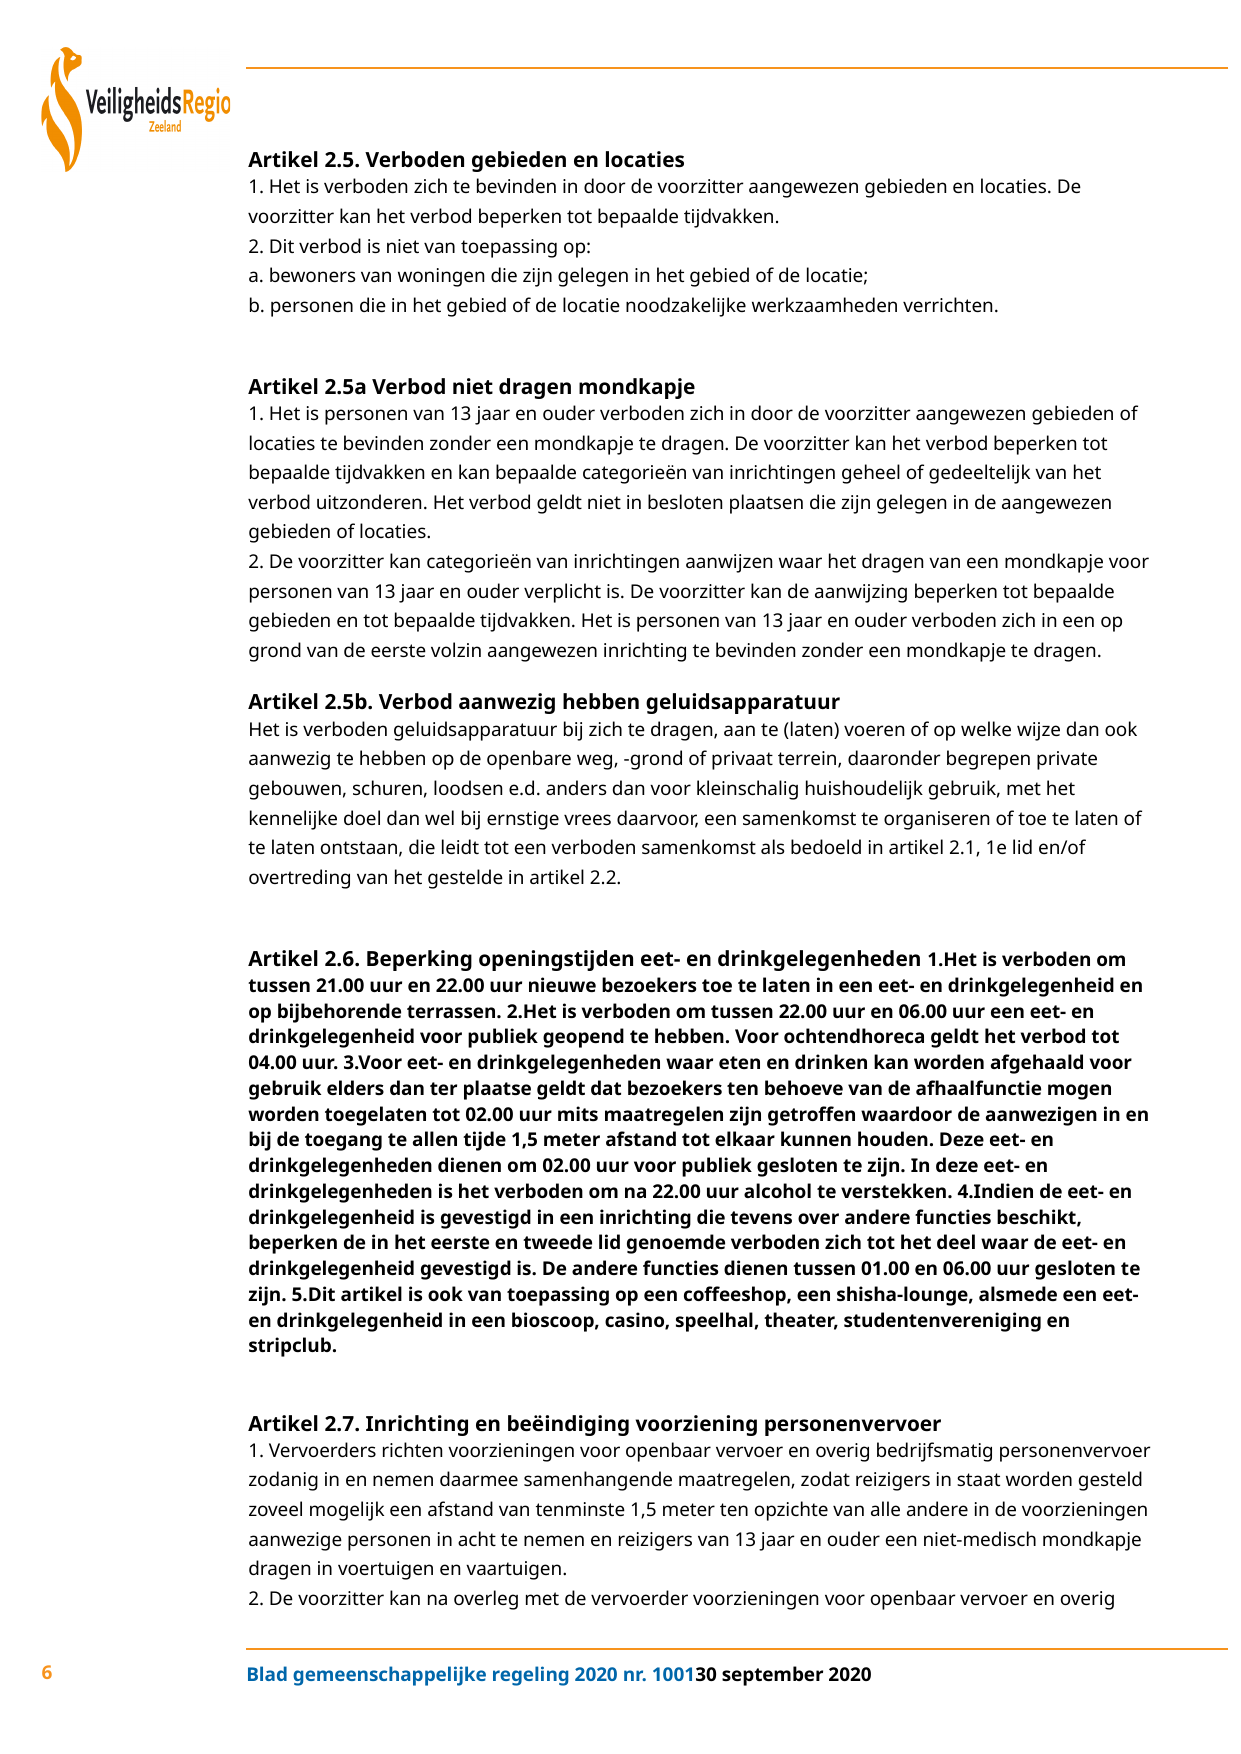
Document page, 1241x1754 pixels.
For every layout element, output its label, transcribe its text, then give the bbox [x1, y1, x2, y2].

text Artikel 2.5b. Verbod aanwezig hebben geluidsapparatuur [248, 687, 1152, 716]
text 1. Vervoerders richten voorzieningen voor openbaar vervoer en overig bedrijfsmatig personenvervoer zodanig in en nemen daarmee samenhangende maatregelen, zodat reizigers in staat worden gesteld zoveel mogelijk een afstand van tenminste 1,5 meter ten opzichte van alle andere in de voorzieningen aanwezige personen in acht te nemen en reizigers van 13 jaar en ouder een niet-medisch mondkapje dragen in voertuigen en vaartuigen. [248, 1437, 1152, 1581]
text Artikel 2.5. Verboden gebieden en locaties [248, 145, 1152, 174]
text Het is verboden geluidsapparatuur bij zich te dragen, aan te (laten) voeren of op welke wijze dan ook aanwezig te hebben op de openbare weg, -grond of privaat terrein, daaronder begrepen private gebouwen, schuren, loodsen e.d. anders dan voor kleinschalig huishoudelijk gebruik, met het kennelijke doel dan wel bij ernstige vrees daarvoor, een samenkomst te organiseren of toe te laten of te laten ontstaan, die leidt tot een verboden samenkomst als bedoeld in artikel 2.1, 1e lid en/of overtreding van het gestelde in artikel 2.2. [248, 716, 1152, 889]
text 1. Het is verboden zich te bevinden in door de voorzitter aangewezen gebieden en locaties. De voorzitter kan het verbod beperken tot bepaalde tijdvakken. [248, 174, 1152, 229]
text 2. Dit verbod is niet van toepassing op: [248, 233, 1152, 258]
text 2. De voorzitter kan categorieën van inrichtingen aanwijzen waar het dragen van een mondkapje voor personen van 13 jaar en ouder verplicht is. De voorzitter kan de aanwijzing beperken tot bepaalde gebieden en tot bepaalde tijdvakken. Het is personen van 13 jaar en ouder verboden zich in een op grond van de eerste volzin aangewezen inrichting te bevinden zonder een mondkapje te dragen. [248, 548, 1152, 663]
text Artikel 2.5a Verbod niet dragen mondkapje [248, 372, 1152, 400]
text 2. De voorzitter kan na overleg met de vervoerder voorzieningen voor openbaar vervoer en overig [248, 1585, 1152, 1611]
text b. personen die in het gebied of de locatie noodzakelijke werkzaamheden verrichten. [248, 292, 1152, 318]
text 1. Het is personen van 13 jaar en ouder verboden zich in door de voorzitter aangewezen gebieden of locaties te bevinden zonder een mondkapje te dragen. De voorzitter kan het verbod beperken tot bepaalde tijdvakken en kan bepaalde categorieën van inrichtingen geheel of gedeeltelijk van het verbod uitzonderen. Het verbod geldt niet in besloten plaatsen die zijn gelegen in de aangewezen gebieden of locaties. [248, 400, 1152, 544]
picture [41, 47, 231, 172]
text Artikel 2.7. Inrichting en beëindiging voorziening personenvervoer [248, 1409, 1152, 1437]
text a. bewoners van woningen die zijn gelegen in het gebied of de locatie; [248, 262, 1152, 288]
text Artikel 2.6. Beperking openingstijden eet- en drinkgelegenheden 1.Het is verboden om tussen 21.00 uur en 22.00 uur nieuwe bezoekers toe te laten in een eet- en drinkgelegenheid en op bijbehorende terrassen. 2.Het is verboden om tussen 22.00 uur en 06.00 uur een eet- en drinkgelegenheid voor publiek geopend te hebben. Voor ochtendhoreca geldt het verbod tot 04.00 uur. 3.Voor eet- en drinkgelegenheden waar eten en drinken kan worden afgehaald voor gebruik elders dan ter plaatse geldt dat bezoekers ten behoeve van de afhaalfunctie mogen worden toegelaten tot 02.00 uur mits maatregelen zijn getroffen waardoor de aanwezigen in en bij de toegang te allen tijde 1,5 meter afstand tot elkaar kunnen houden. Deze eet- en drinkgelegenheden dienen om 02.00 uur voor publiek gesloten te zijn. In deze eet- en drinkgelegenheden is het verboden om na 22.00 uur alcohol te verstekken. 4.Indien de eet- en drinkgelegenheid is gevestigd in een inrichting die tevens over andere functies beschikt, beperken de in het eerste en tweede lid genoemde verboden zich tot het deel waar de eet- en drinkgelegenheid gevestigd is. De andere functies dienen tussen 01.00 en 06.00 uur gesloten te zijn. 5.Dit artikel is ook van toepassing op een coffeeshop, een shisha-lounge, alsmede een eet- en drinkgelegenheid in een bioscoop, casino, speelhal, theater, studentenvereniging en stripclub. [248, 944, 1152, 1358]
